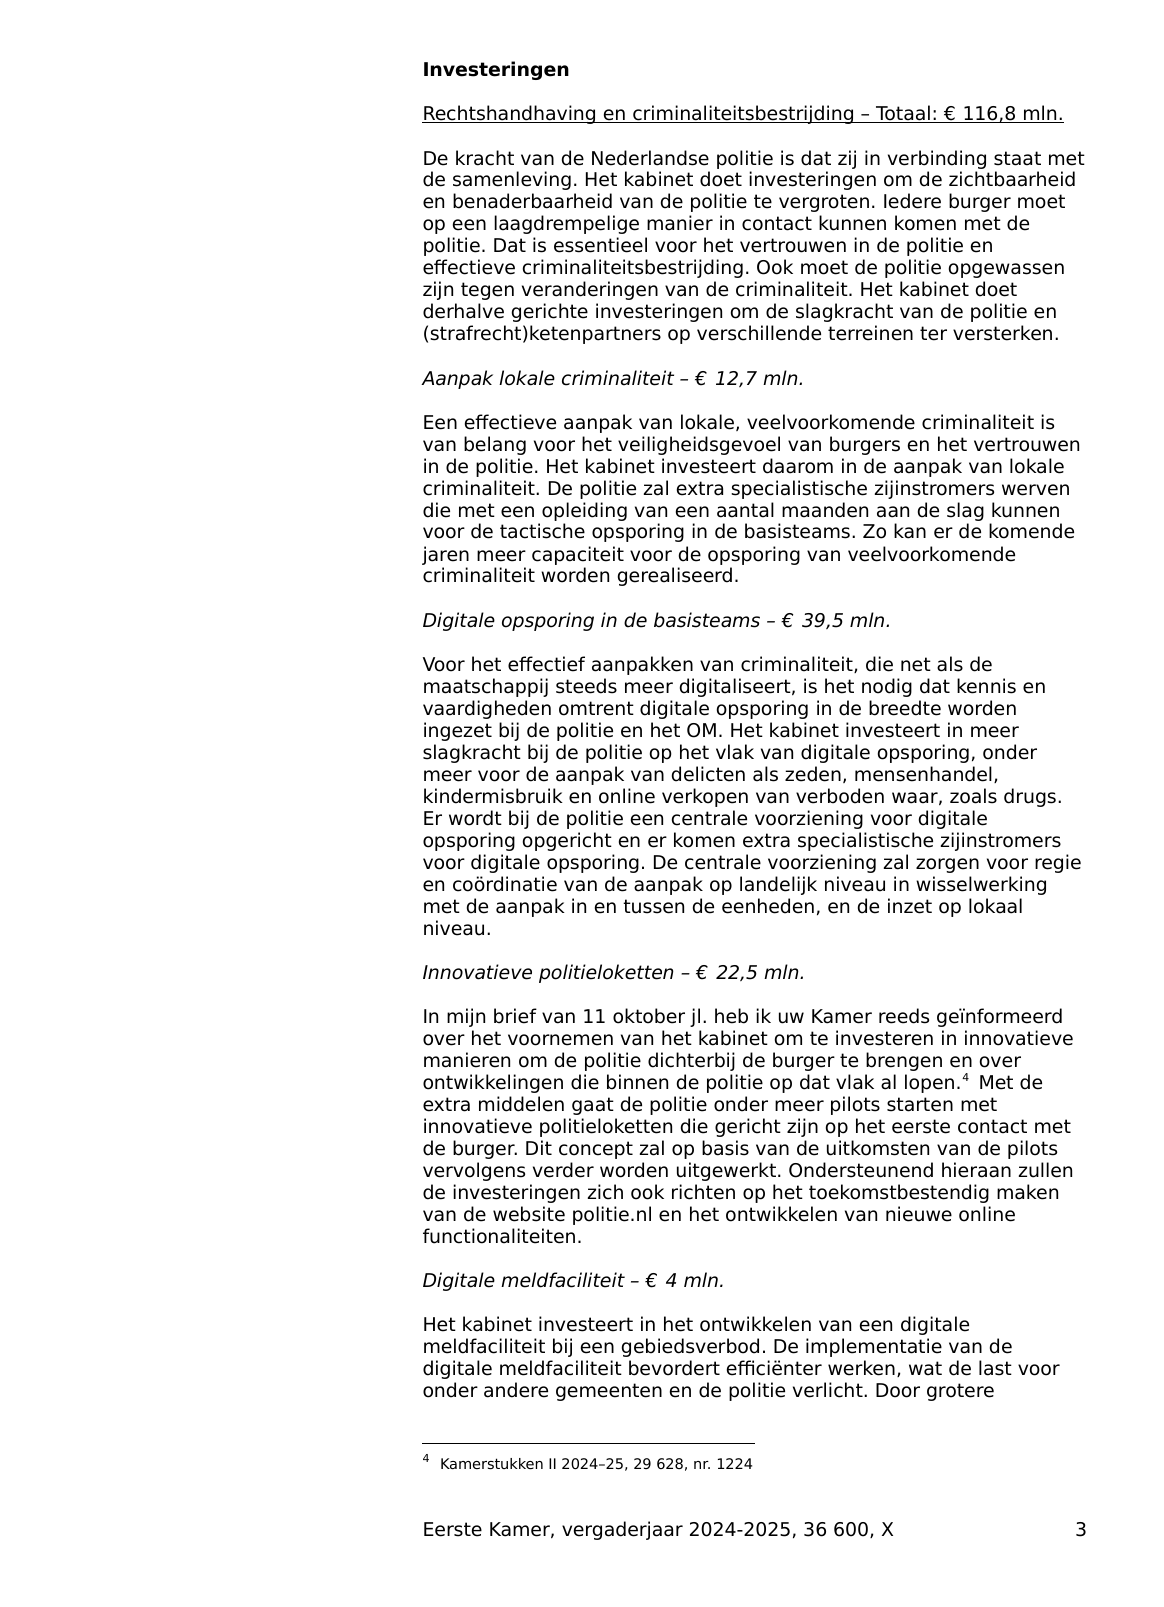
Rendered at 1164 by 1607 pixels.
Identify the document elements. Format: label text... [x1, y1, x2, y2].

text Kamerstukken II 2024–25, 29 628, nr. 1224 [422, 1452, 1087, 1474]
subtitle Innovatieve politieloketten – € 22,5 mln. [422, 962, 1087, 984]
text In mijn brief van 11 oktober jl. heb ik uw Kamer reeds geïnformeerd over het voornemen van het kabinet om te investeren in innovatieve manieren om de politie dichterbij de burger te brengen en over ontwikkelingen die binnen de politie op dat vlak al lopen. Met de extra middelen gaat de politie onder meer pilots starten met innovatieve politieloketten die gericht zijn op het eerste contact met de burger. Dit concept zal op basis van de uitkomsten van de pilots vervolgens verder worden uitgewerkt. Ondersteunend hieraan zullen de investeringen zich ook richten op het toekomstbestendig maken van de website politie.nl en het ontwikkelen van nieuwe online functionaliteiten. [422, 1006, 1087, 1248]
text De kracht van de Nederlandse politie is dat zij in verbinding staat met de samenleving. Het kabinet doet investeringen om de zichtbaarheid en benaderbaarheid van de politie te vergroten. Iedere burger moet op een laagdrempelige manier in contact kunnen komen met de politie. Dat is essentieel voor het vertrouwen in de politie en effectieve criminaliteitsbestrijding. Ook moet de politie opgewassen zijn tegen veranderingen van de criminaliteit. Het kabinet doet derhalve gerichte investeringen om de slagkracht van de politie en (strafrecht)ketenpartners op verschillende terreinen ter versterken. [422, 147, 1087, 345]
subtitle Investeringen [422, 59, 1087, 81]
text Een effectieve aanpak van lokale, veelvoorkomende criminaliteit is van belang voor het veiligheidsgevoel van burgers en het vertrouwen in de politie. Het kabinet investeert daarom in de aanpak van lokale criminaliteit. De politie zal extra specialistische zijinstromers werven die met een opleiding van een aantal maanden aan de slag kunnen voor de tactische opsporing in de basisteams. Zo kan er de komende jaren meer capaciteit voor de opsporing van veelvoorkomende criminaliteit worden gerealiseerd. [422, 412, 1087, 587]
text Voor het effectief aanpakken van criminaliteit, die net als de maatschappij steeds meer digitaliseert, is het nodig dat kennis en vaardigheden omtrent digitale opsporing in de breedte worden ingezet bij de politie en het OM. Het kabinet investeert in meer slagkracht bij de politie op het vlak van digitale opsporing, onder meer voor de aanpak van delicten als zeden, mensenhandel, kindermisbruik en online verkopen van verboden waar, zoals drugs. Er wordt bij de politie een centrale voorziening voor digitale opsporing opgericht en er komen extra specialistische zijinstromers voor digitale opsporing. De centrale voorziening zal zorgen voor regie en coördinatie van de aanpak op landelijk niveau in wisselwerking met de aanpak in en tussen de eenheden, en de inzet op lokaal niveau. [422, 654, 1087, 939]
subtitle Digitale meldfaciliteit – € 4 mln. [422, 1270, 1087, 1292]
subtitle Aanpak lokale criminaliteit – € 12,7 mln. [422, 367, 1087, 389]
subtitle Rechtshandhaving en criminaliteitsbestrijding – Totaal: € 116,8 mln. [422, 103, 1087, 125]
text Het kabinet investeert in het ontwikkelen van een digitale meldfaciliteit bij een gebiedsverbod. De implementatie van de digitale meldfaciliteit bevordert efficiënter werken, wat de last voor onder andere gemeenten en de politie verlicht. Door grotere [422, 1314, 1087, 1402]
subtitle Digitale opsporing in de basisteams – € 39,5 mln. [422, 609, 1087, 632]
